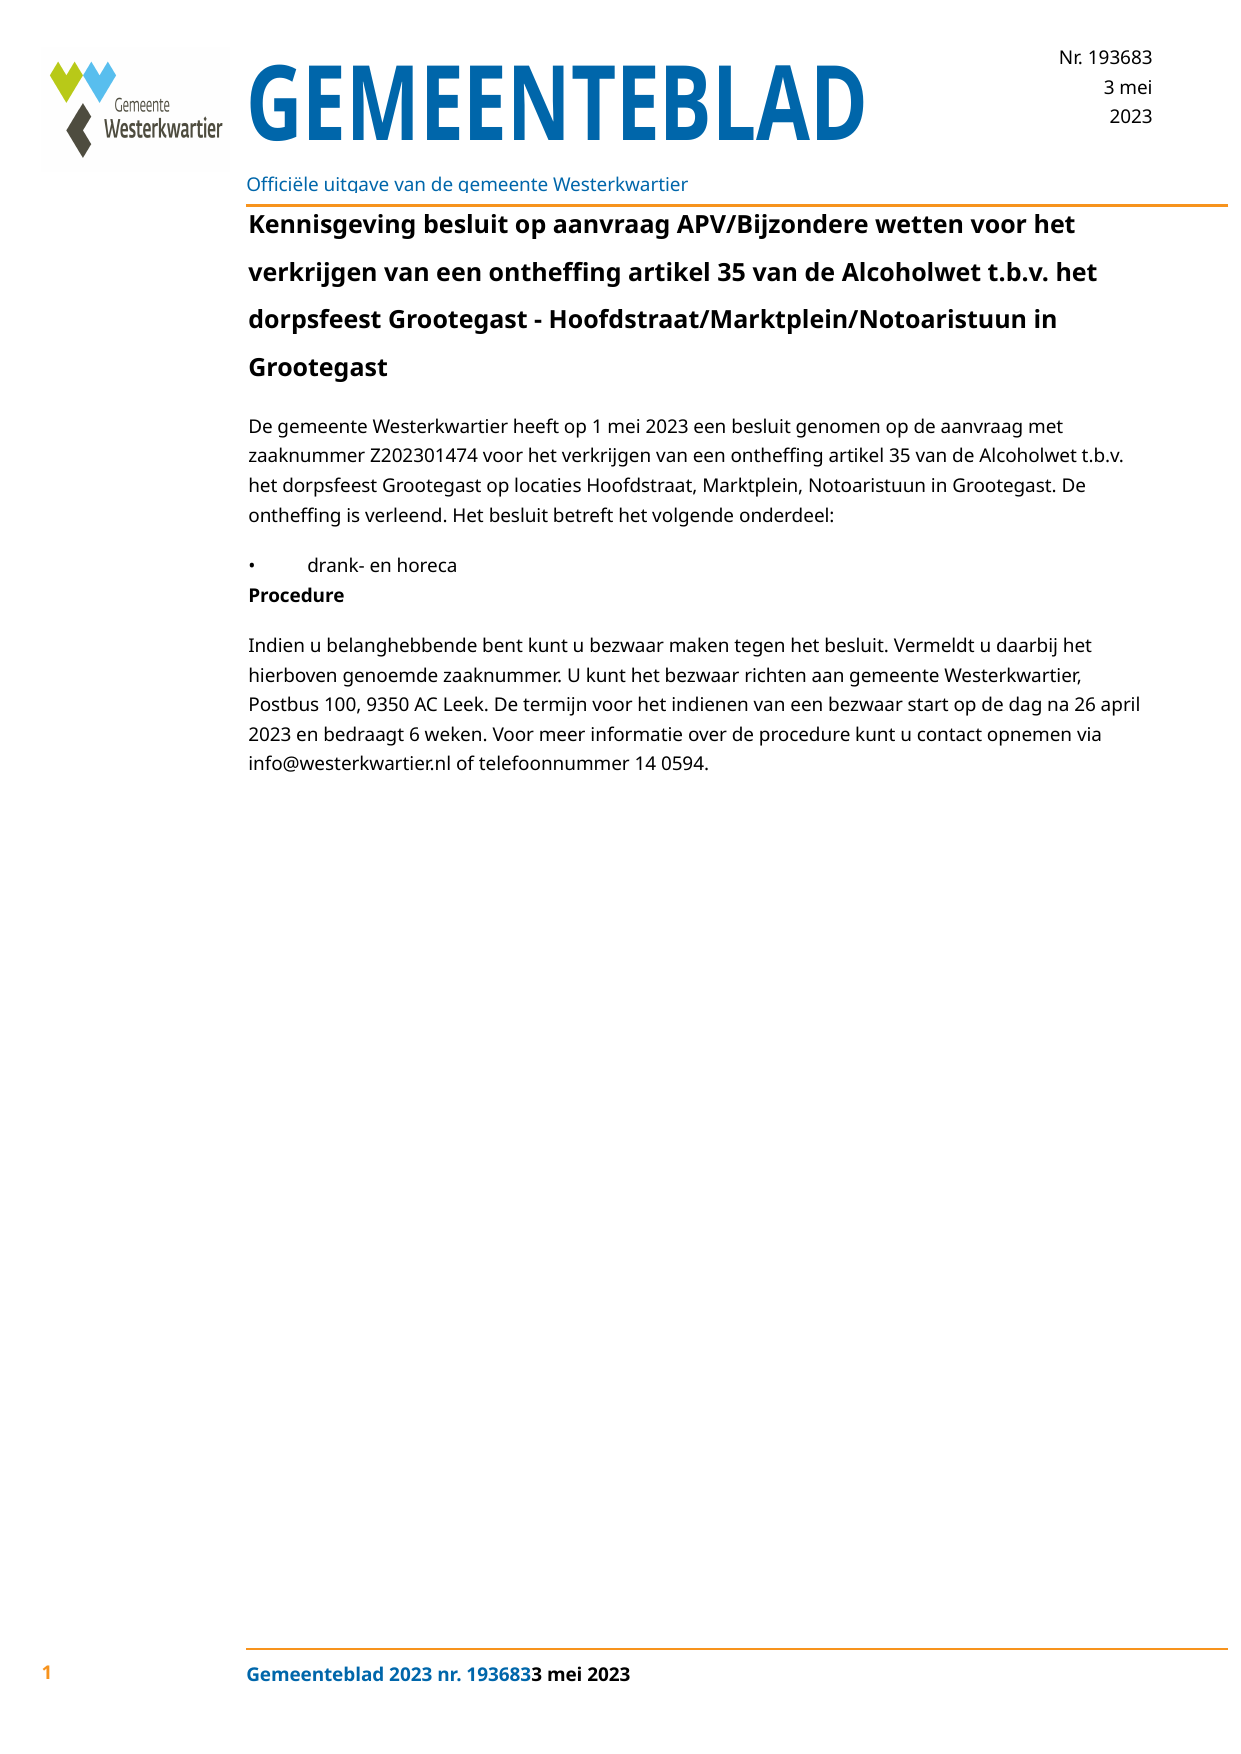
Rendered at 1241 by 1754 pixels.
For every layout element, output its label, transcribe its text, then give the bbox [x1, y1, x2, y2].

text Kennisgeving besluit op aanvraag APV/Bijzondere wetten voor het verkrijgen van een ontheffing artikel 35 van de Alcoholwet t.b.v. het dorpsfeest Grootegast - Hoofdstraat/Marktplein/Notoaristuun in Grootegast [248, 207, 1152, 384]
text Indien u belanghebbende bent kunt u bezwaar maken tegen het besluit. Vermeldt u daarbij het hierboven genoemde zaaknummer. U kunt het bezwaar richten aan gemeente Westerkwartier, Postbus 100, 9350 AC Leek. De termijn voor het indienen van een bezwaar start op de dag na 26 april 2023 en bedraagt 6 weken. Voor meer informatie over de procedure kunt u contact opnemen via info@westerkwartier.nl of telefoonnummer 14 0594. [248, 632, 1152, 776]
list drank- en horeca [248, 552, 1152, 578]
picture [41, 47, 231, 172]
text De gemeente Westerkwartier heeft op 1 mei 2023 een besluit genomen op de aanvraag met zaaknummer Z202301474 voor het verkrijgen van een ontheffing artikel 35 van de Alcoholwet t.b.v. het dorpsfeest Grootegast op locaties Hoofdstraat, Marktplein, Notoaristuun in Grootegast. De ontheffing is verleend. Het besluit betreft het volgende onderdeel: [248, 413, 1152, 528]
text Procedure [248, 582, 1152, 608]
